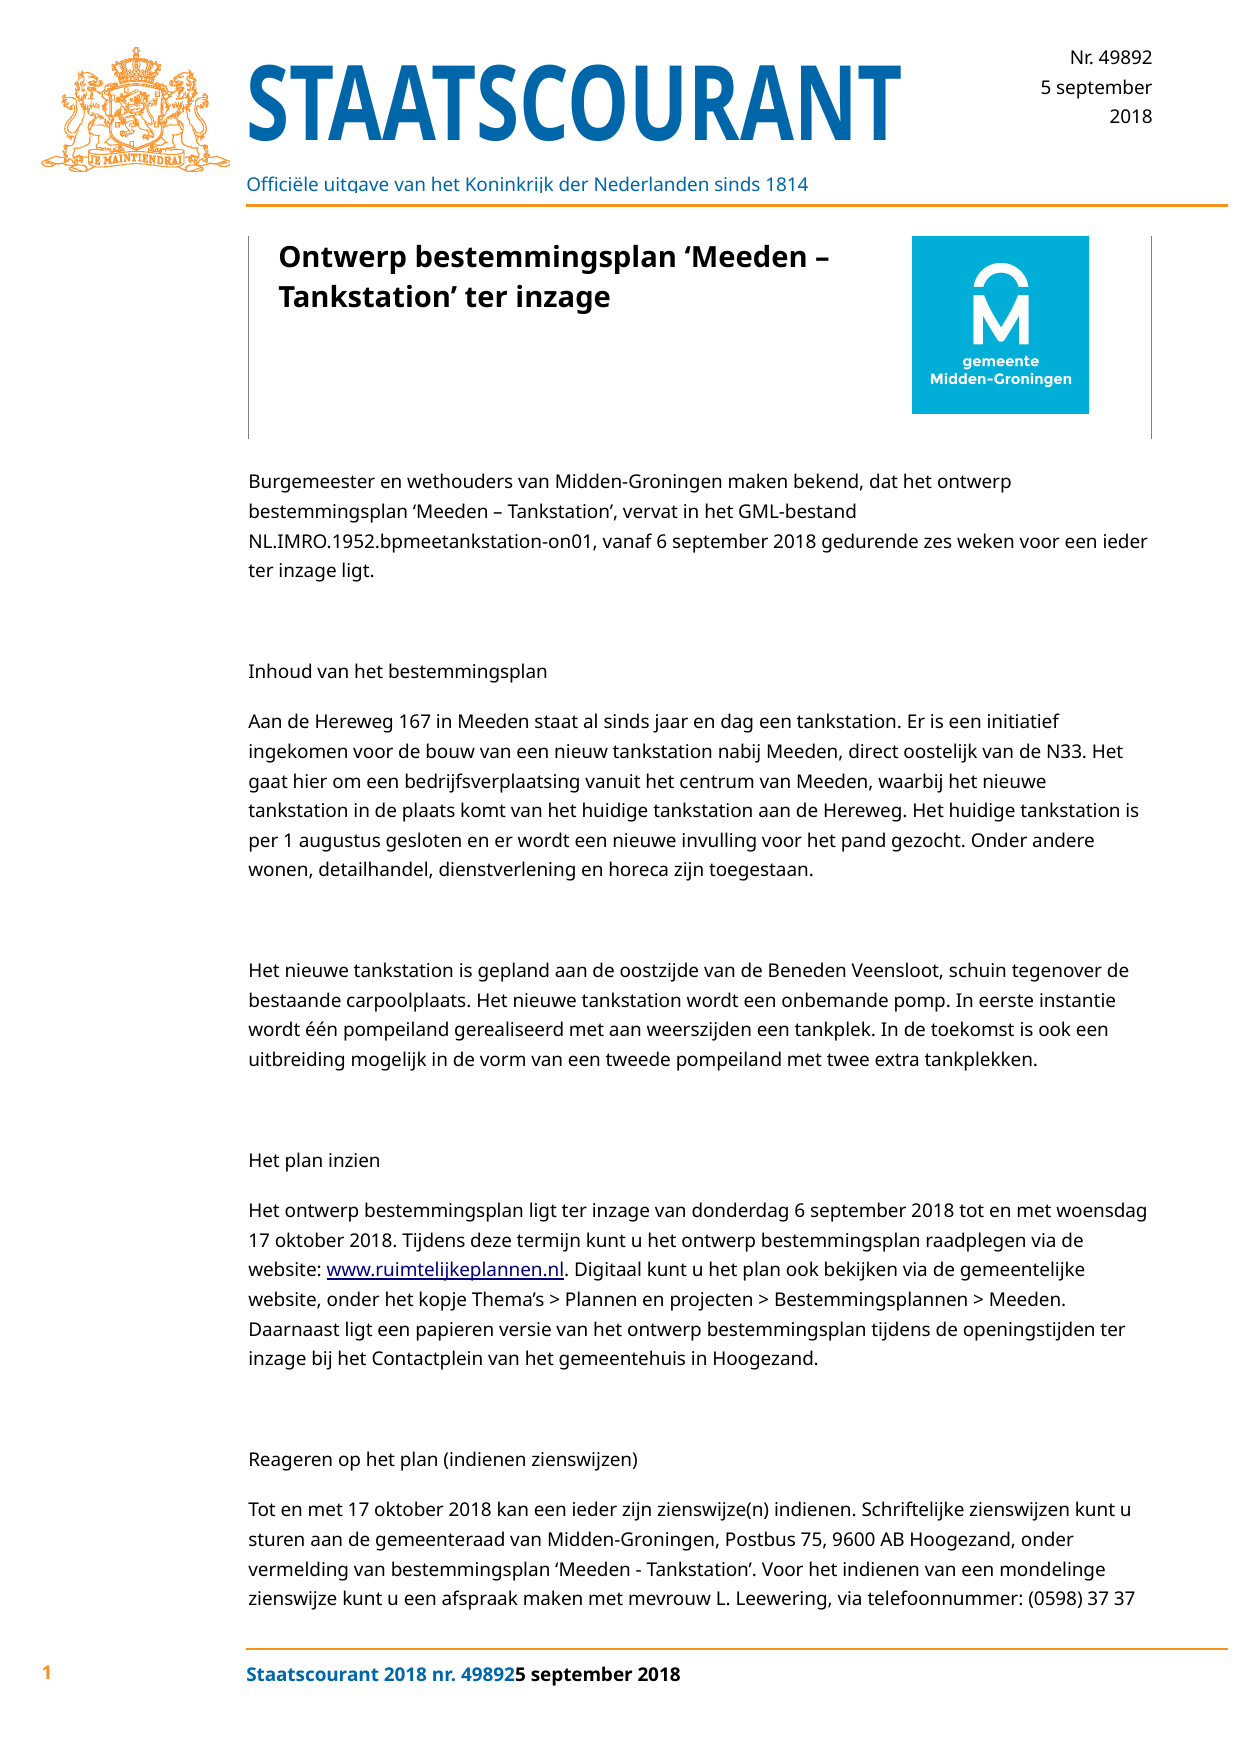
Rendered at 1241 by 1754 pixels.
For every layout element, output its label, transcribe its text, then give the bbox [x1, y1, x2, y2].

text Het ontwerp bestemmingsplan ligt ter inzage van donderdag 6 september 2018 tot en met woensdag 17 oktober 2018. Tijdens deze termijn kunt u het ontwerp bestemmingsplan raadplegen via de website: www.ruimtelijkeplannen.nl. Digitaal kunt u het plan ook bekijken via de gemeentelijke website, onder het kopje Thema’s > Plannen en projecten > Bestemmingsplannen > Meeden. Daarnaast ligt een papieren versie van het ontwerp bestemmingsplan tijdens de openingstijden ter inzage bij het Contactplein van het gemeentehuis in Hoogezand. [248, 1197, 1152, 1371]
table_header [850, 236, 912, 413]
text Reageren op het plan (indienen zienswijzen) [248, 1446, 1152, 1472]
picture [964, 359, 971, 368]
text Tot en met 17 oktober 2018 kan een ieder zijn zienswijze(n) indienen. Schriftelijke zienswijzen kunt u sturen aan de gemeenteraad van Midden-Groningen, Postbus 75, 9600 AB Hoogezand, onder vermelding van bestemmingsplan ‘Meeden - Tankstation’. Voor het indienen van een mondelinge zienswijze kunt u een afspraak maken met mevrouw L. Leewering, via telefoonnummer: (0598) 37 37 [248, 1497, 1152, 1611]
table_header Ontwerp bestemmingsplan ‘Meeden – Tankstation’ ter inzage [249, 236, 850, 439]
picture [932, 374, 942, 383]
text Inhoud van het bestemmingsplan [248, 658, 1152, 684]
text Burgemeester en wethouders van Midden-Groningen maken bekend, dat het ontwerp bestemmingsplan ‘Meeden – Tankstation’, vervat in het GML-bestand NL.IMRO.1952.bpmeetankstation-on01, vanaf 6 september 2018 gedurende zes weken voor een ieder ter inzage ligt. [248, 469, 1152, 583]
text Aan de Hereweg 167 in Meeden staat al sinds jaar en dag een tankstation. Er is een initiatief ingekomen voor de bouw van een nieuw tankstation nabij Meeden, direct oostelijk van de N33. Het gaat hier om een bedrijfsverplaatsing vanuit het centrum van Meeden, waarbij het nieuwe tankstation in de plaats komt van het huidige tankstation aan de Hereweg. Het huidige tankstation is per 1 augustus gesloten en er wordt een nieuwe invulling voor het pand gezocht. Onder andere wonen, detailhandel, dienstverlening en horeca zijn toegestaan. [248, 709, 1152, 882]
table_header [850, 414, 1151, 439]
picture [1046, 377, 1052, 385]
picture [41, 47, 231, 172]
table_header [1090, 236, 1151, 413]
picture [975, 264, 1027, 286]
picture [983, 359, 989, 366]
text Het plan inzien [248, 1147, 1152, 1173]
picture [974, 296, 1028, 344]
text Het nieuwe tankstation is gepland aan de oostzijde van de Beneden Veensloot, schuin tegenover de bestaande carpoolplaats. Het nieuwe tankstation wordt een onbemande pomp. In eerste instantie wordt één pompeiland gerealiseerd met aan weerszijden een tankplek. In de toekomst is ook een uitbreiding mogelijk in de vorm van een tweede pompeiland met twee extra tankplekken. [248, 957, 1152, 1072]
